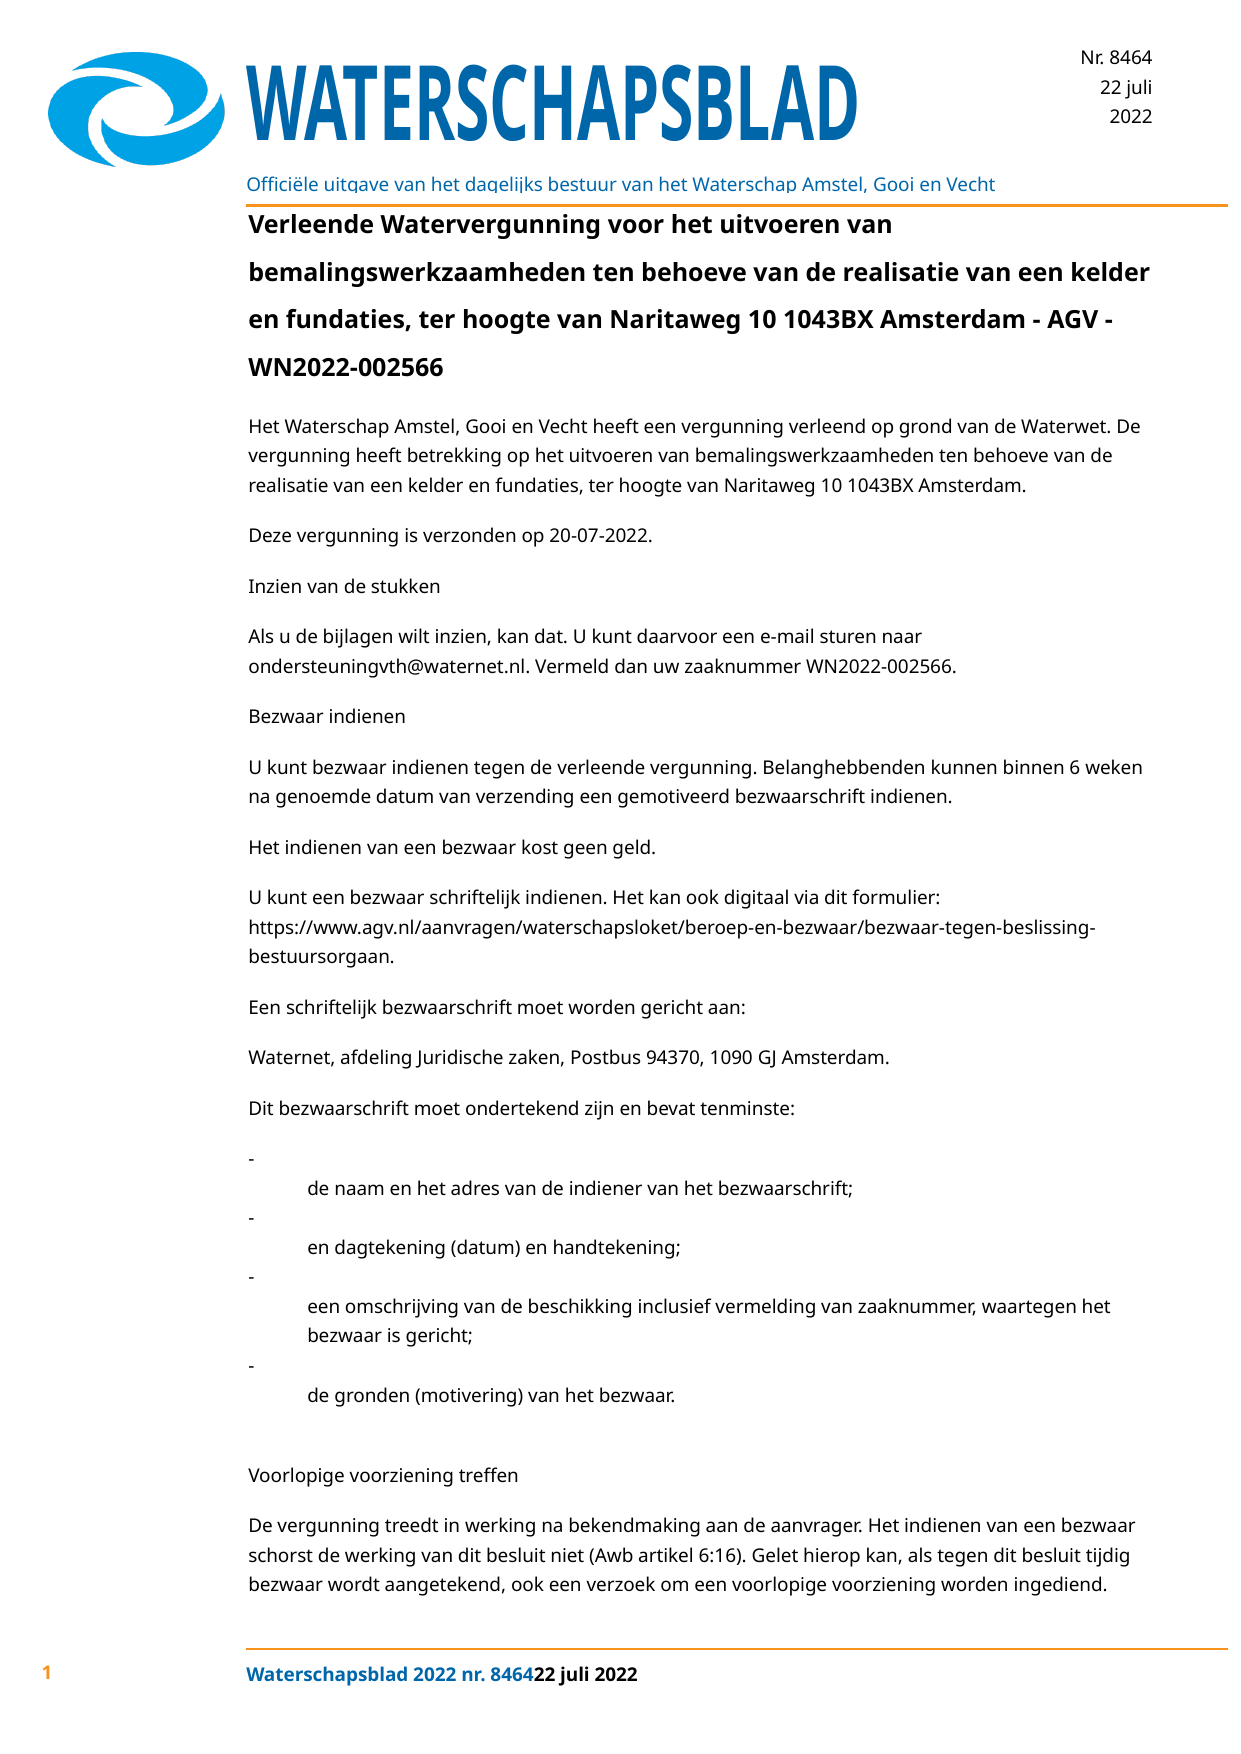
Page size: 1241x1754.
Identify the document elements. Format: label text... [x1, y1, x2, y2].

text Het indienen van een bezwaar kost geen geld. [248, 834, 1152, 860]
text Bezwaar indienen [248, 703, 1152, 729]
list de gronden (motivering) van het bezwaar. [248, 1382, 1152, 1408]
text Inzien van de stukken [248, 573, 1152, 599]
text Dit bezwaarschrift moet ondertekend zijn en bevat tenminste: [248, 1095, 1152, 1121]
list een omschrijving van de beschikking inclusief vermelding van zaaknummer, waartegen het bezwaar is gericht; [248, 1293, 1152, 1348]
text U kunt een bezwaar schriftelijk indienen. Het kan ook digitaal via dit formulier: https://www.agv.nl/aanvragen/waterschapsloket/beroep-en-bezwaar/bezwaar-tegen-beslissing-bestuursorgaan. [248, 884, 1152, 969]
text Een schriftelijk bezwaarschrift moet worden gericht aan: [248, 994, 1152, 1020]
text Als u de bijlagen wilt inzien, kan dat. U kunt daarvoor een e-mail sturen naar ondersteuningvth@waternet.nl. Vermeld dan uw zaaknummer WN2022-002566. [248, 623, 1152, 679]
text Verleende Watervergunning voor het uitvoeren van bemalingswerkzaamheden ten behoeve van de realisatie van een kelder en fundaties, ter hoogte van Naritaweg 10 1043BX Amsterdam - AGV - WN2022-002566 [248, 207, 1152, 384]
text Waternet, afdeling Juridische zaken, Postbus 94370, 1090 GJ Amsterdam. [248, 1044, 1152, 1070]
text Het Waterschap Amstel, Gooi en Vecht heeft een vergunning verleend op grond van de Waterwet. De vergunning heeft betrekking op het uitvoeren van bemalingswerkzaamheden ten behoeve van de realisatie van een kelder en fundaties, ter hoogte van Naritaweg 10 1043BX Amsterdam. [248, 413, 1152, 498]
text Deze vergunning is verzonden op 20-07-2022. [248, 523, 1152, 548]
text De vergunning treedt in werking na bekendmaking aan de aanvrager. Het indienen van een bezwaar schorst de werking van dit besluit niet (Awb artikel 6:16). Gelet hierop kan, als tegen dit besluit tijdig bezwaar wordt aangetekend, ook een verzoek om een voorlopige voorziening worden ingediend. [248, 1512, 1152, 1597]
text U kunt bezwaar indienen tegen de verleende vergunning. Belanghebbenden kunnen binnen 6 weken na genoemde datum van verzending een gemotiveerd bezwaarschrift indienen. [248, 754, 1152, 809]
picture [41, 47, 231, 172]
text Voorlopige voorziening treffen [248, 1462, 1152, 1488]
list de naam en het adres van de indiener van het bezwaarschrift; [248, 1175, 1152, 1201]
list en dagtekening (datum) en handtekening; [248, 1234, 1152, 1260]
